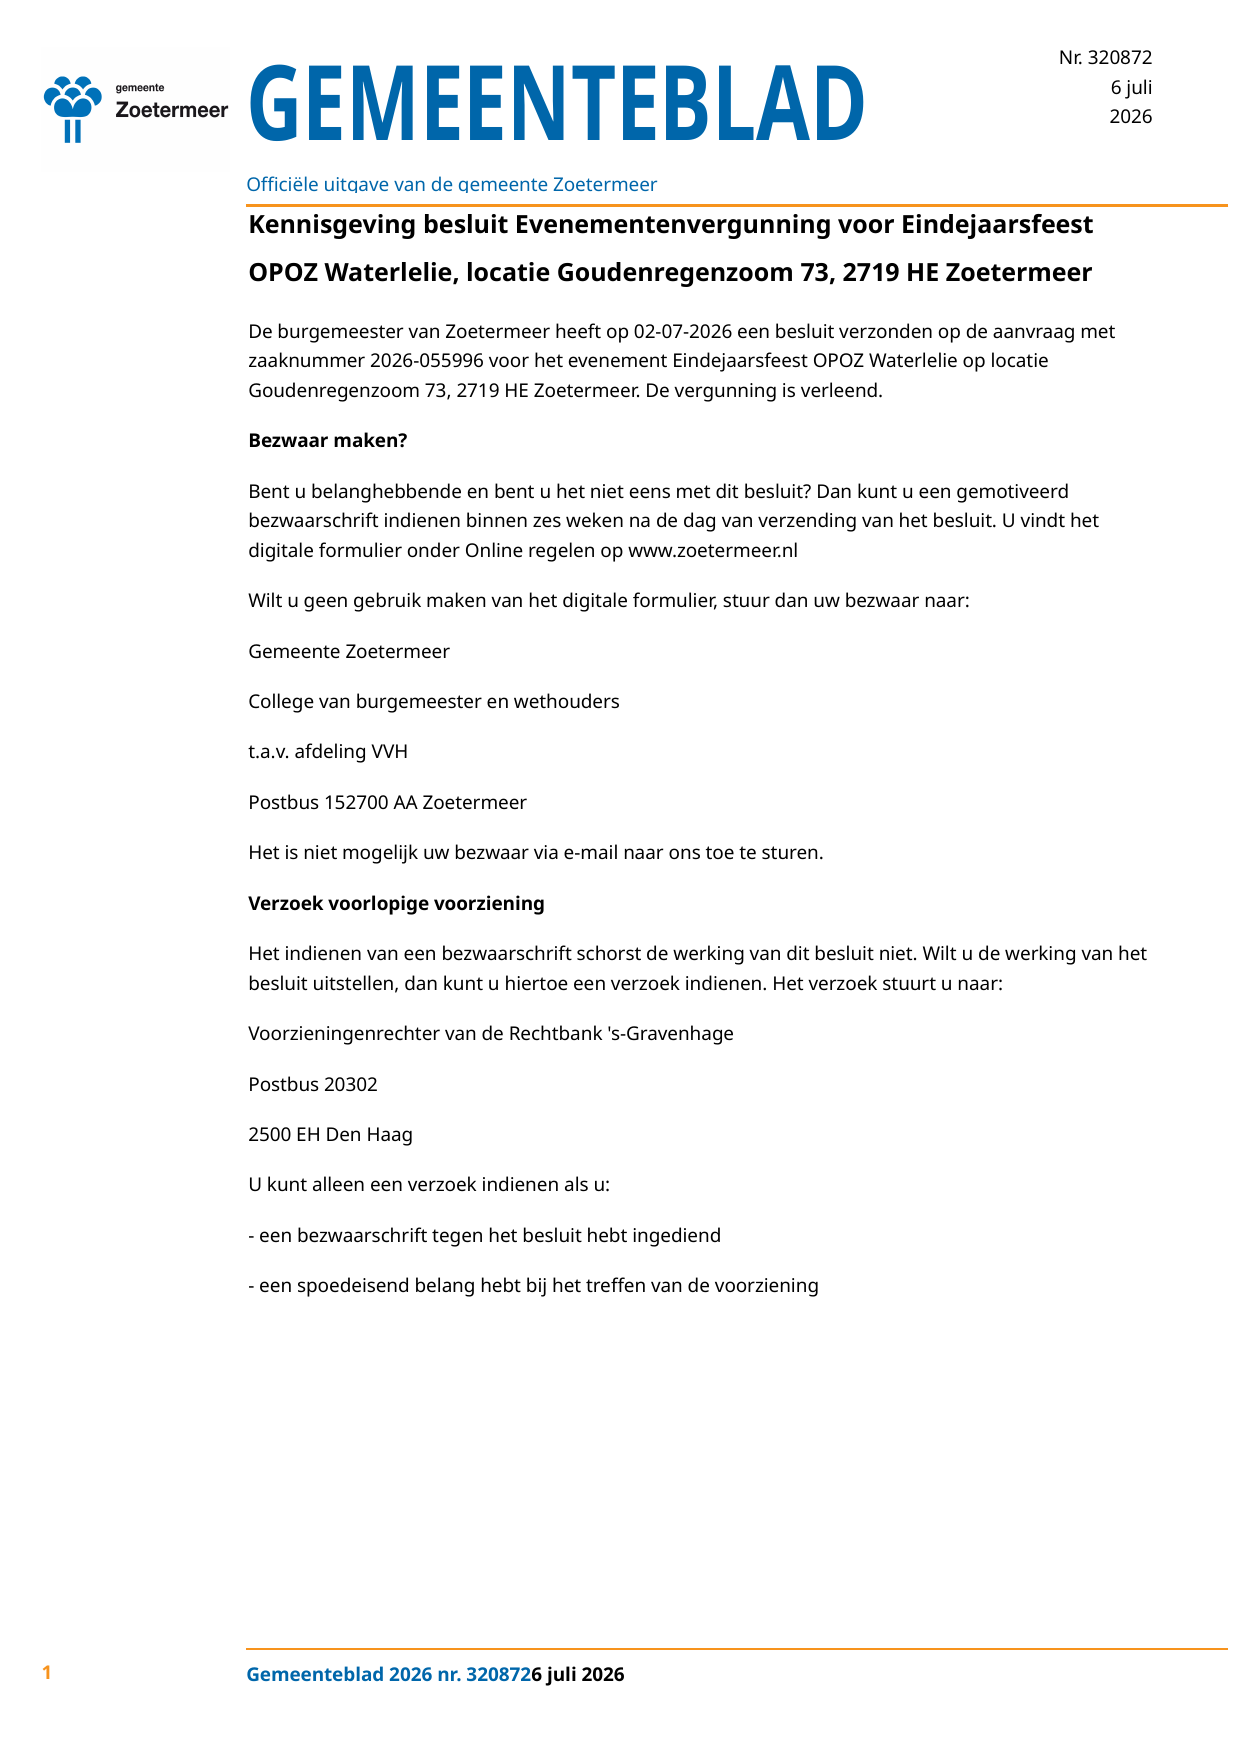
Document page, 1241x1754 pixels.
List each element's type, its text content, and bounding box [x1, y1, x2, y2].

picture [41, 47, 231, 172]
text - een bezwaarschrift tegen het besluit hebt ingediend [248, 1222, 1152, 1248]
text Kennisgeving besluit Evenementenvergunning voor Eindejaarsfeest OPOZ Waterlelie, locatie Goudenregenzoom 73, 2719 HE Zoetermeer [248, 207, 1152, 288]
text - een spoedeisend belang hebt bij het treffen van de voorziening [248, 1272, 1152, 1298]
text Het is niet mogelijk uw bezwaar via e-mail naar ons toe te sturen. [248, 839, 1152, 865]
text Verzoek voorlopige voorziening [248, 890, 1152, 916]
text t.a.v. afdeling VVH [248, 739, 1152, 764]
text Postbus 152700 AA Zoetermeer [248, 789, 1152, 815]
text College van burgemeester en wethouders [248, 688, 1152, 714]
text Gemeente Zoetermeer [248, 638, 1152, 664]
text Wilt u geen gebruik maken van het digitale formulier, stuur dan uw bezwaar naar: [248, 587, 1152, 613]
text Het indienen van een bezwaarschrift schorst de werking van dit besluit niet. Wilt u de werking van het besluit uitstellen, dan kunt u hiertoe een verzoek indienen. Het verzoek stuurt u naar: [248, 940, 1152, 996]
text Bent u belanghebbende en bent u het niet eens met dit besluit? Dan kunt u een gemotiveerd bezwaarschrift indienen binnen zes weken na de dag van verzending van het besluit. U vindt het digitale formulier onder Online regelen op www.zoetermeer.nl [248, 478, 1152, 563]
text 2500 EH Den Haag [248, 1121, 1152, 1147]
text De burgemeester van Zoetermeer heeft op 02-07-2026 een besluit verzonden op de aanvraag met zaaknummer 2026-055996 voor het evenement Eindejaarsfeest OPOZ Waterlelie op locatie Goudenregenzoom 73, 2719 HE Zoetermeer. De vergunning is verleend. [248, 318, 1152, 403]
text Postbus 20302 [248, 1071, 1152, 1097]
text Voorzieningenrechter van de Rechtbank 's-Gravenhage [248, 1020, 1152, 1046]
text U kunt alleen een verzoek indienen als u: [248, 1172, 1152, 1197]
text Bezwaar maken? [248, 427, 1152, 453]
